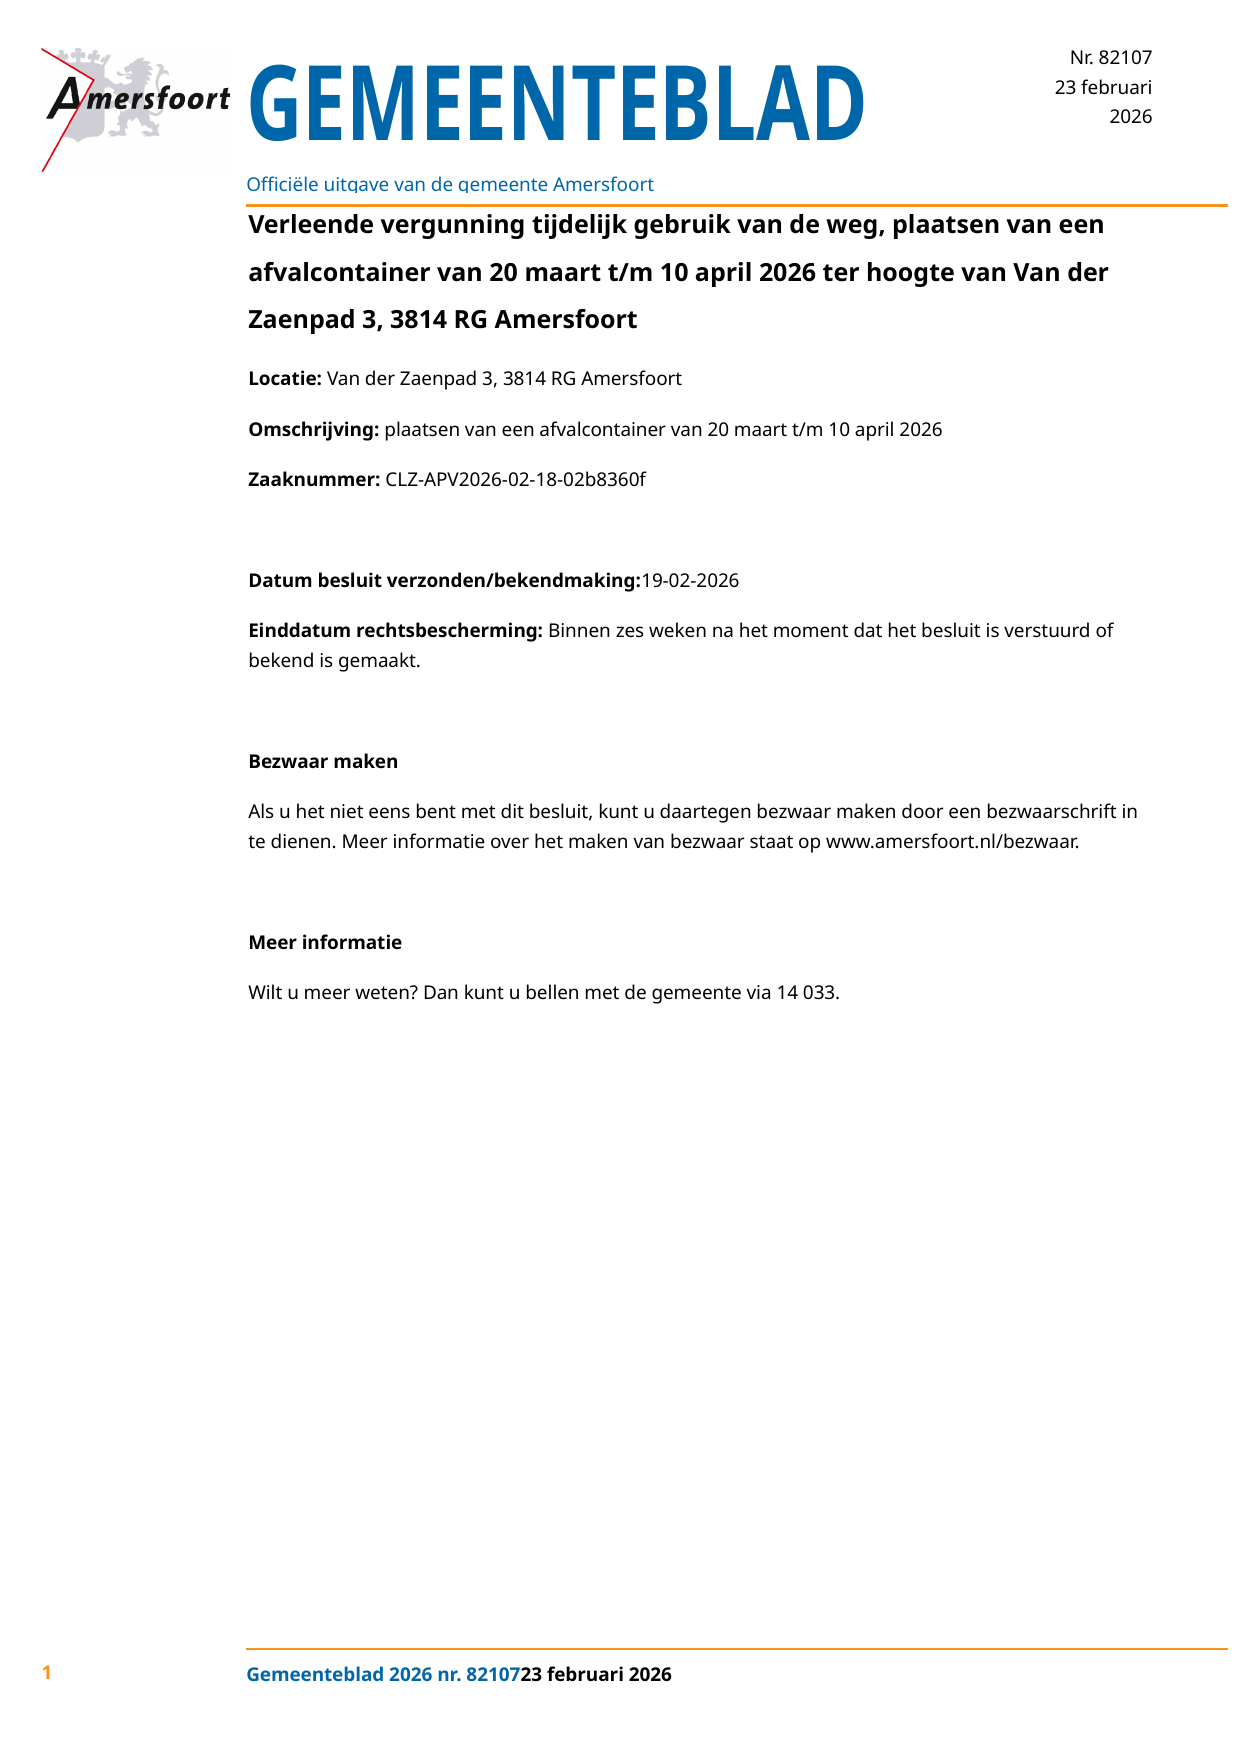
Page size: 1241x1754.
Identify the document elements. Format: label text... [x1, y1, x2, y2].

text Datum besluit verzonden/bekendmaking:19-02-2026 [248, 567, 1152, 593]
text Als u het niet eens bent met dit besluit, kunt u daartegen bezwaar maken door een bezwaarschrift in te dienen. Meer informatie over het maken van bezwaar staat op www.amersfoort.nl/bezwaar. [248, 798, 1152, 854]
text Einddatum rechtsbescherming: Binnen zes weken na het moment dat het besluit is verstuurd of bekend is gemaakt. [248, 618, 1152, 673]
text Wilt u meer weten? Dan kunt u bellen met de gemeente via 14 033. [248, 979, 1152, 1005]
text Locatie: Van der Zaenpad 3, 3814 RG Amersfoort [248, 366, 1152, 391]
text Omschrijving: plaatsen van een afvalcontainer van 20 maart t/m 10 april 2026 [248, 416, 1152, 442]
text Verleende vergunning tijdelijk gebruik van de weg, plaatsen van een afvalcontainer van 20 maart t/m 10 april 2026 ter hoogte van Van der Zaenpad 3, 3814 RG Amersfoort [248, 207, 1152, 336]
text Zaaknummer: CLZ-APV2026-02-18-02b8360f [248, 466, 1152, 492]
text Meer informatie [248, 929, 1152, 954]
picture [41, 47, 231, 172]
text Bezwaar maken [248, 748, 1152, 774]
